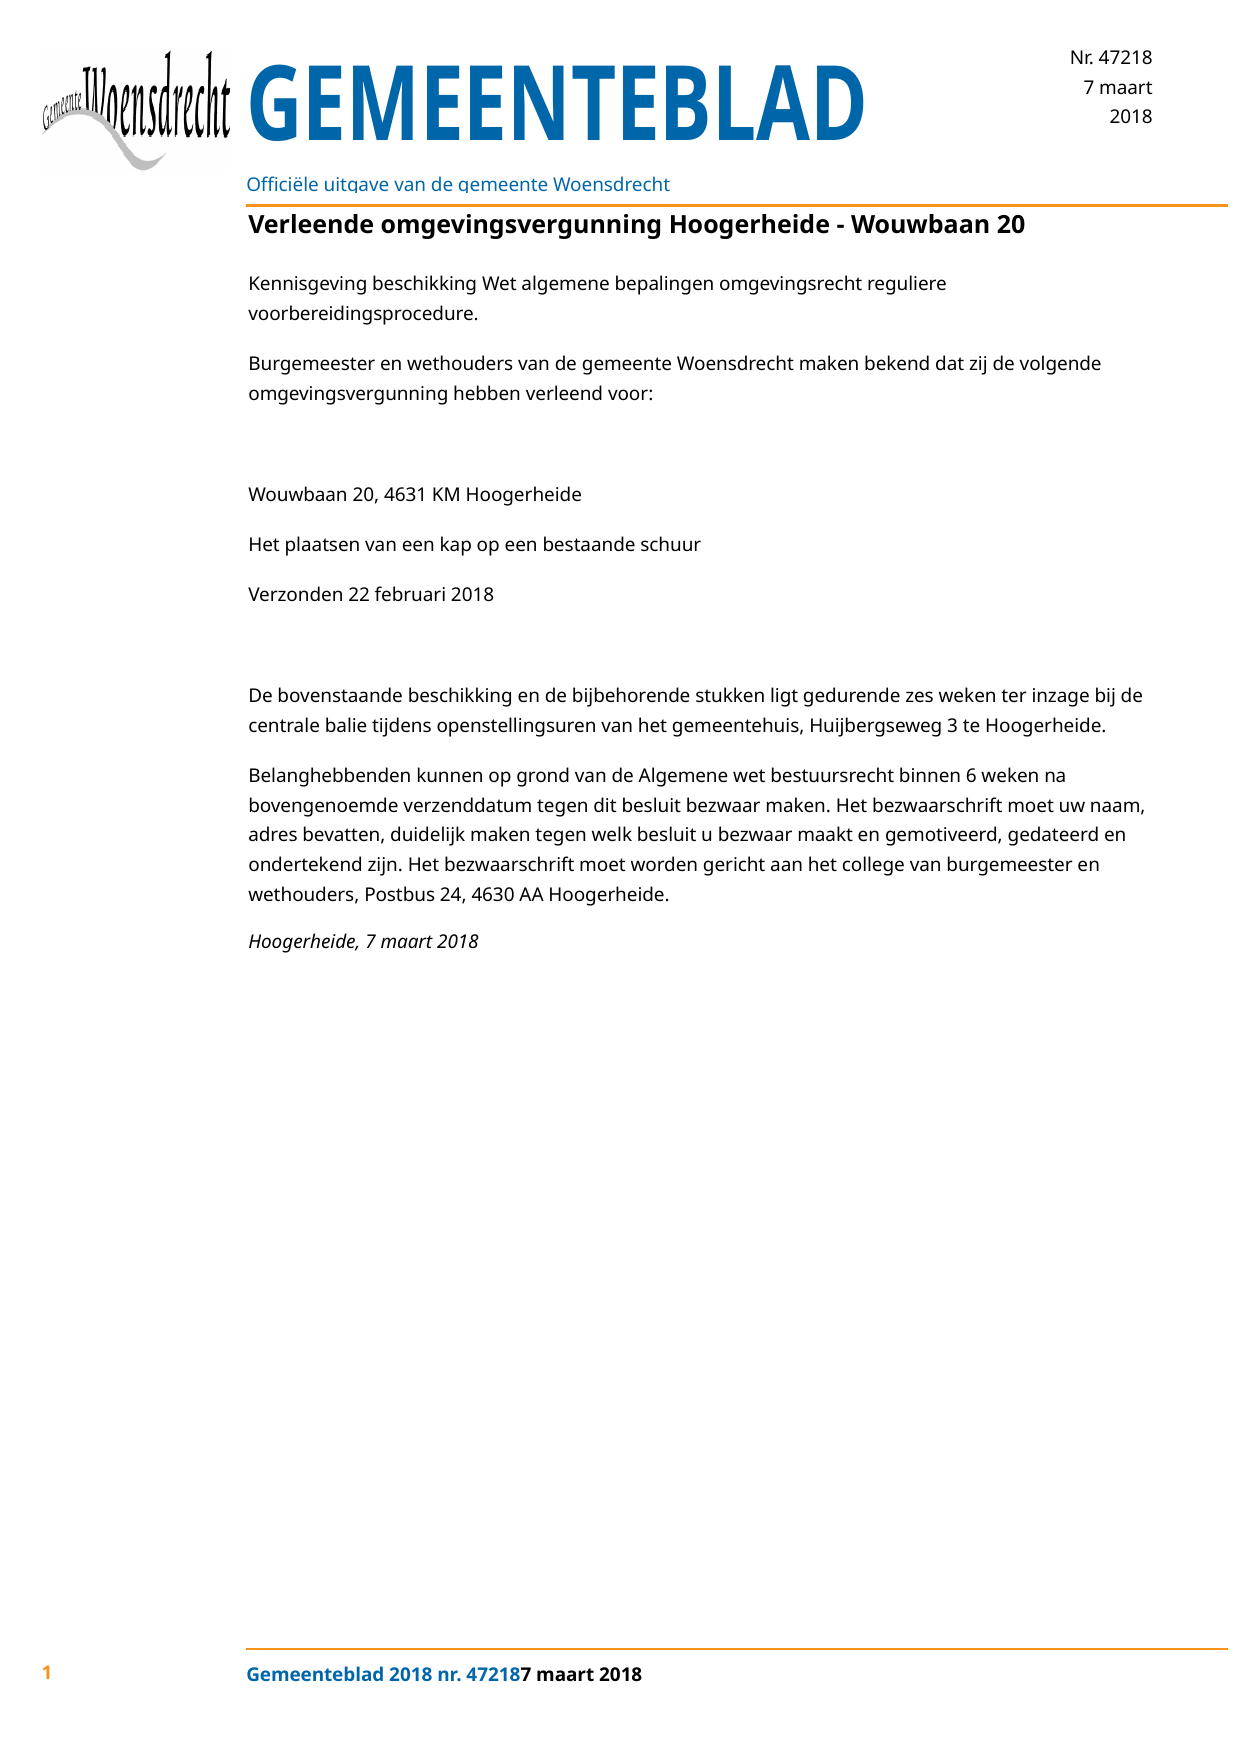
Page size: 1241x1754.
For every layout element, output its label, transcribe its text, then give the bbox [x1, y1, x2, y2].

text Wouwbaan 20, 4631 KM Hoogerheide [248, 481, 1152, 506]
text Verleende omgevingsvergunning Hoogerheide - Wouwbaan 20 [248, 207, 1152, 241]
text Hoogerheide, 7 maart 2018 [248, 928, 1152, 954]
text Het plaatsen van een kap op een bestaande schuur [248, 531, 1152, 557]
text Belanghebbenden kunnen op grond van de Algemene wet bestuursrecht binnen 6 weken na bovengenoemde verzenddatum tegen dit besluit bezwaar maken. Het bezwaarschrift moet uw naam, adres bevatten, duidelijk maken tegen welk besluit u bezwaar maakt en gemotiveerd, gedateerd en ondertekend zijn. Het bezwaarschrift moet worden gericht aan het college van burgemeester en wethouders, Postbus 24, 4630 AA Hoogerheide. [248, 762, 1152, 906]
text Verzonden 22 februari 2018 [248, 582, 1152, 607]
text Kennisgeving beschikking Wet algemene bepalingen omgevingsrecht reguliere voorbereidingsprocedure. [248, 270, 1152, 326]
text Burgemeester en wethouders van de gemeente Woensdrecht maken bekend dat zij de volgende omgevingsvergunning hebben verleend voor: [248, 350, 1152, 406]
picture [41, 47, 231, 172]
text De bovenstaande beschikking en de bijbehorende stukken ligt gedurende zes weken ter inzage bij de centrale balie tijdens openstellingsuren van het gemeentehuis, Huijbergseweg 3 te Hoogerheide. [248, 682, 1152, 738]
